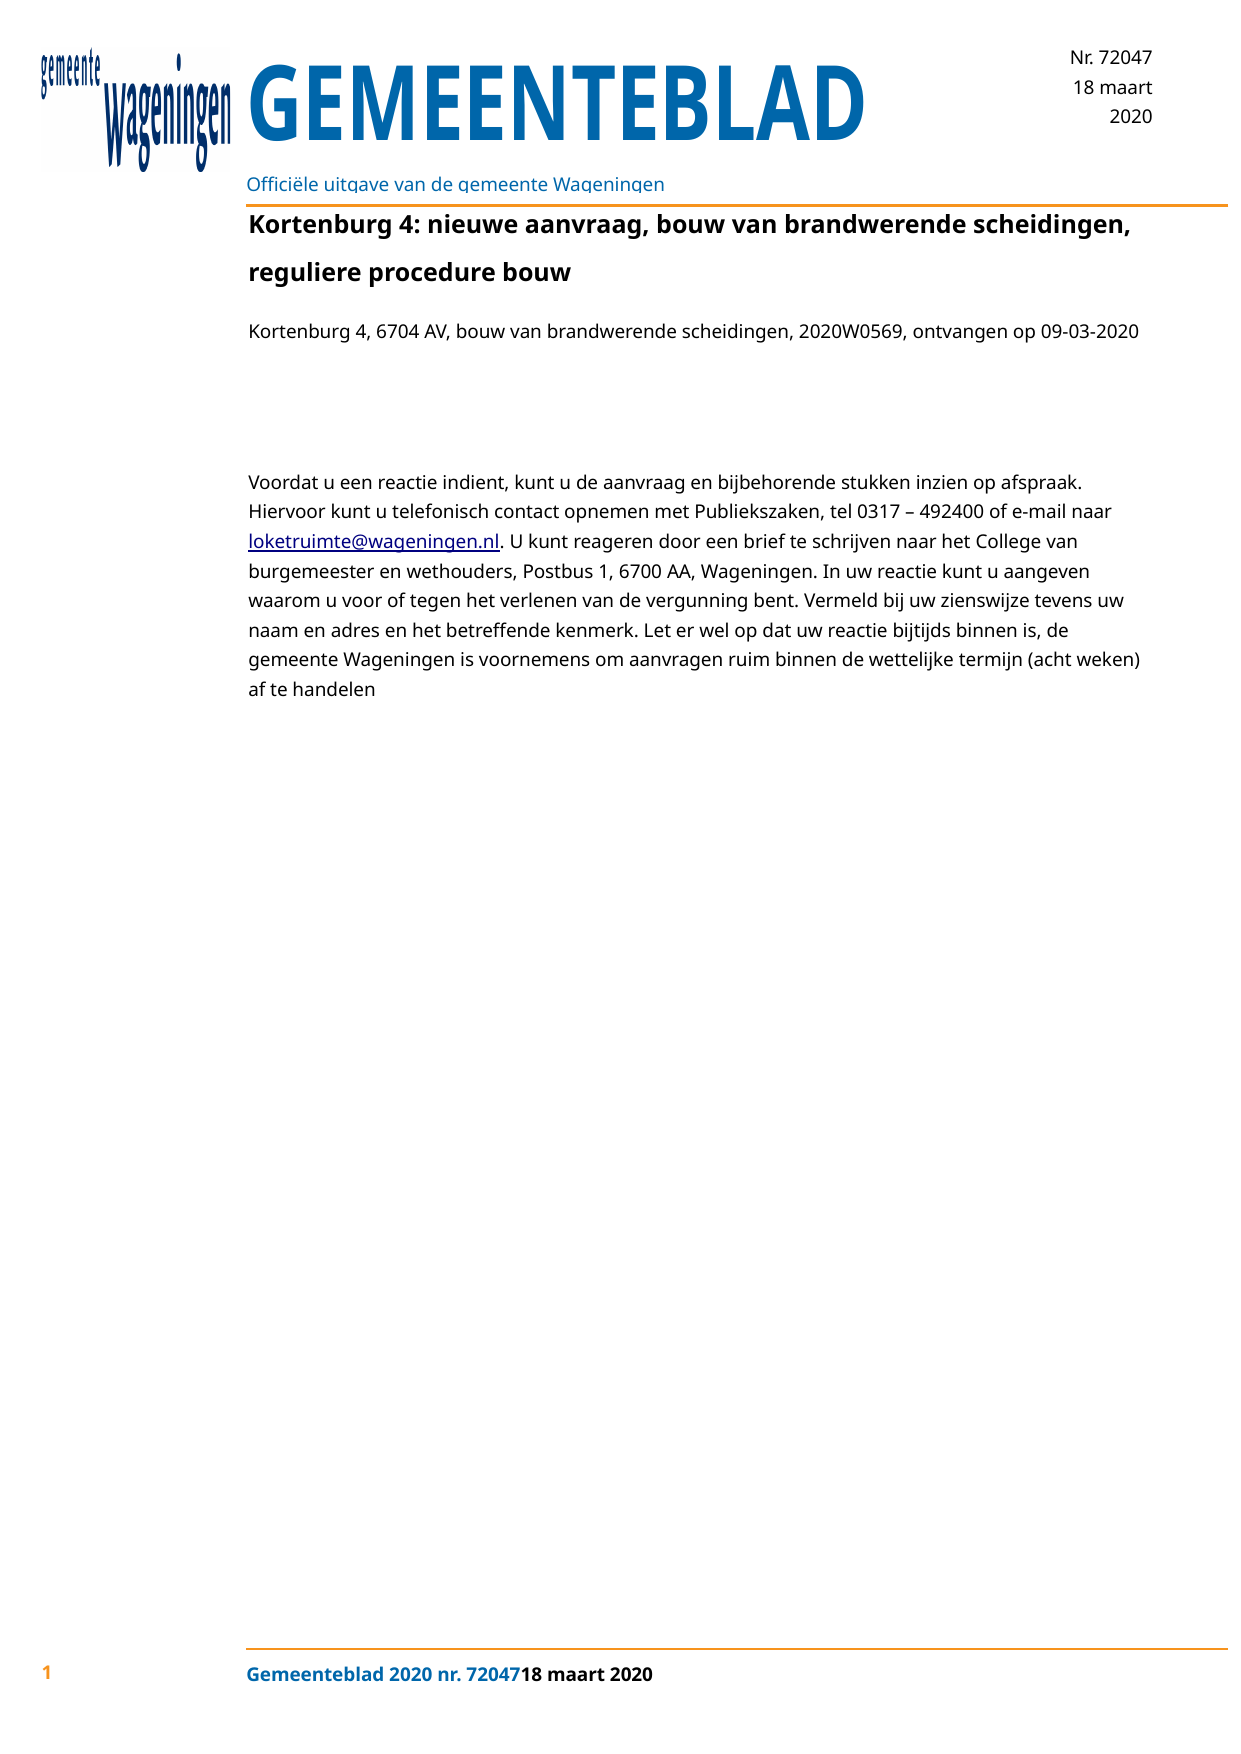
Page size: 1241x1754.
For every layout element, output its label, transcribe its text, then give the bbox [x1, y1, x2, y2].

picture [41, 47, 231, 172]
text Voordat u een reactie indient, kunt u de aanvraag en bijbehorende stukken inzien op afspraak. Hiervoor kunt u telefonisch contact opnemen met Publiekszaken, tel 0317 – 492400 of e-mail naar loketruimte@wageningen.nl. U kunt reageren door een brief te schrijven naar het College van burgemeester en wethouders, Postbus 1, 6700 AA, Wageningen. In uw reactie kunt u aangeven waarom u voor of tegen het verlenen van de vergunning bent. Vermeld bij uw zienswijze tevens uw naam en adres en het betreffende kenmerk. Let er wel op dat uw reactie bijtijds binnen is, de gemeente Wageningen is voornemens om aanvragen ruim binnen de wettelijke termijn (acht weken) af te handelen [248, 469, 1152, 702]
text Kortenburg 4: nieuwe aanvraag, bouw van brandwerende scheidingen, reguliere procedure bouw [248, 207, 1152, 288]
text Kortenburg 4, 6704 AV, bouw van brandwerende scheidingen, 2020W0569, ontvangen op 09-03-2020 [248, 318, 1152, 344]
